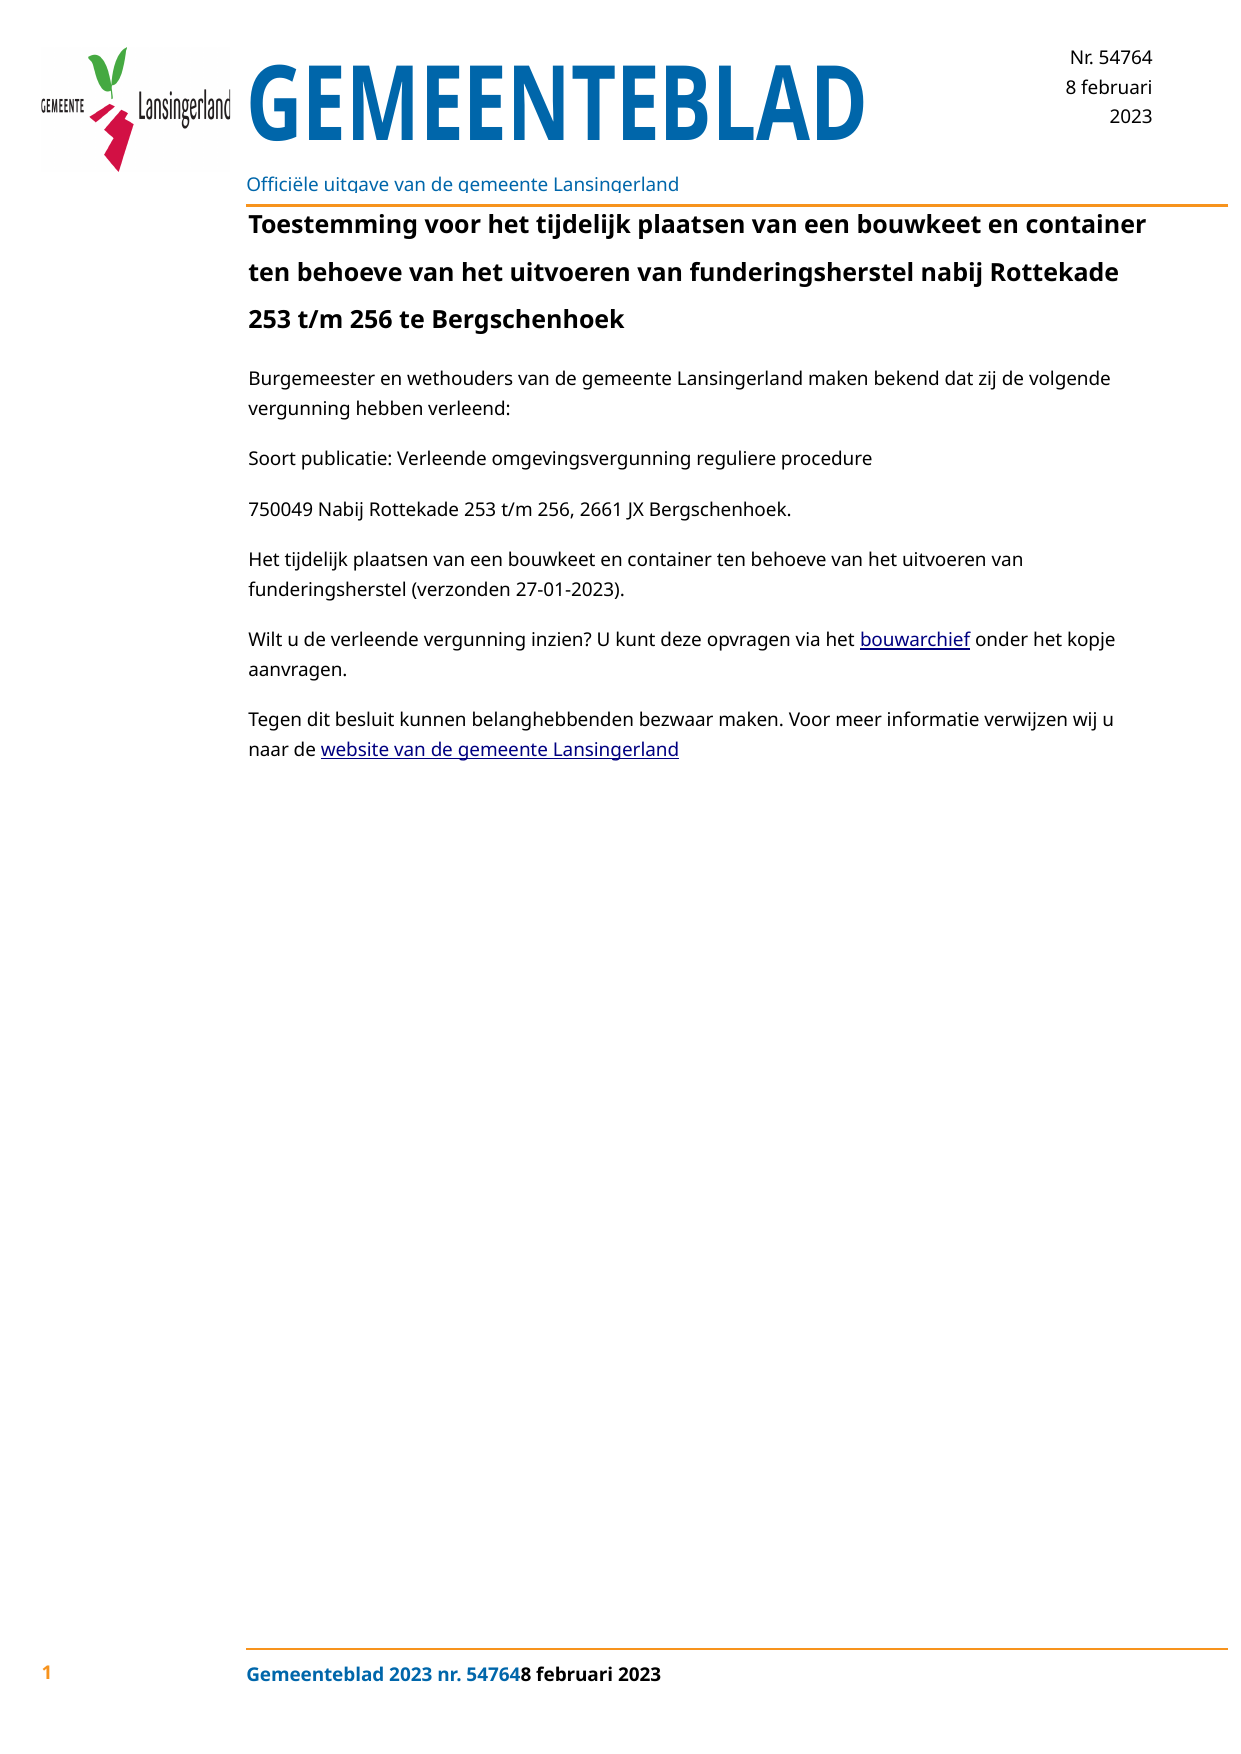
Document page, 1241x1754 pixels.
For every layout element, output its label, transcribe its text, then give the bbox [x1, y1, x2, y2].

text Toestemming voor het tijdelijk plaatsen van een bouwkeet en container ten behoeve van het uitvoeren van funderingsherstel nabij Rottekade 253 t/m 256 te Bergschenhoek [248, 207, 1152, 336]
text Het tijdelijk plaatsen van een bouwkeet en container ten behoeve van het uitvoeren van funderingsherstel (verzonden 27-01-2023). [248, 546, 1152, 602]
picture [41, 47, 231, 172]
text 750049 Nabij Rottekade 253 t/m 256, 2661 JX Bergschenhoek. [248, 496, 1152, 522]
text Soort publicatie: Verleende omgevingsvergunning reguliere procedure [248, 446, 1152, 471]
text Tegen dit besluit kunnen belanghebbenden bezwaar maken. Voor meer informatie verwijzen wij u naar de website van de gemeente Lansingerland [248, 706, 1152, 762]
text Burgemeester en wethouders van de gemeente Lansingerland maken bekend dat zij de volgende vergunning hebben verleend: [248, 366, 1152, 421]
text Wilt u de verleende vergunning inzien? U kunt deze opvragen via het bouwarchief onder het kopje aanvragen. [248, 626, 1152, 682]
